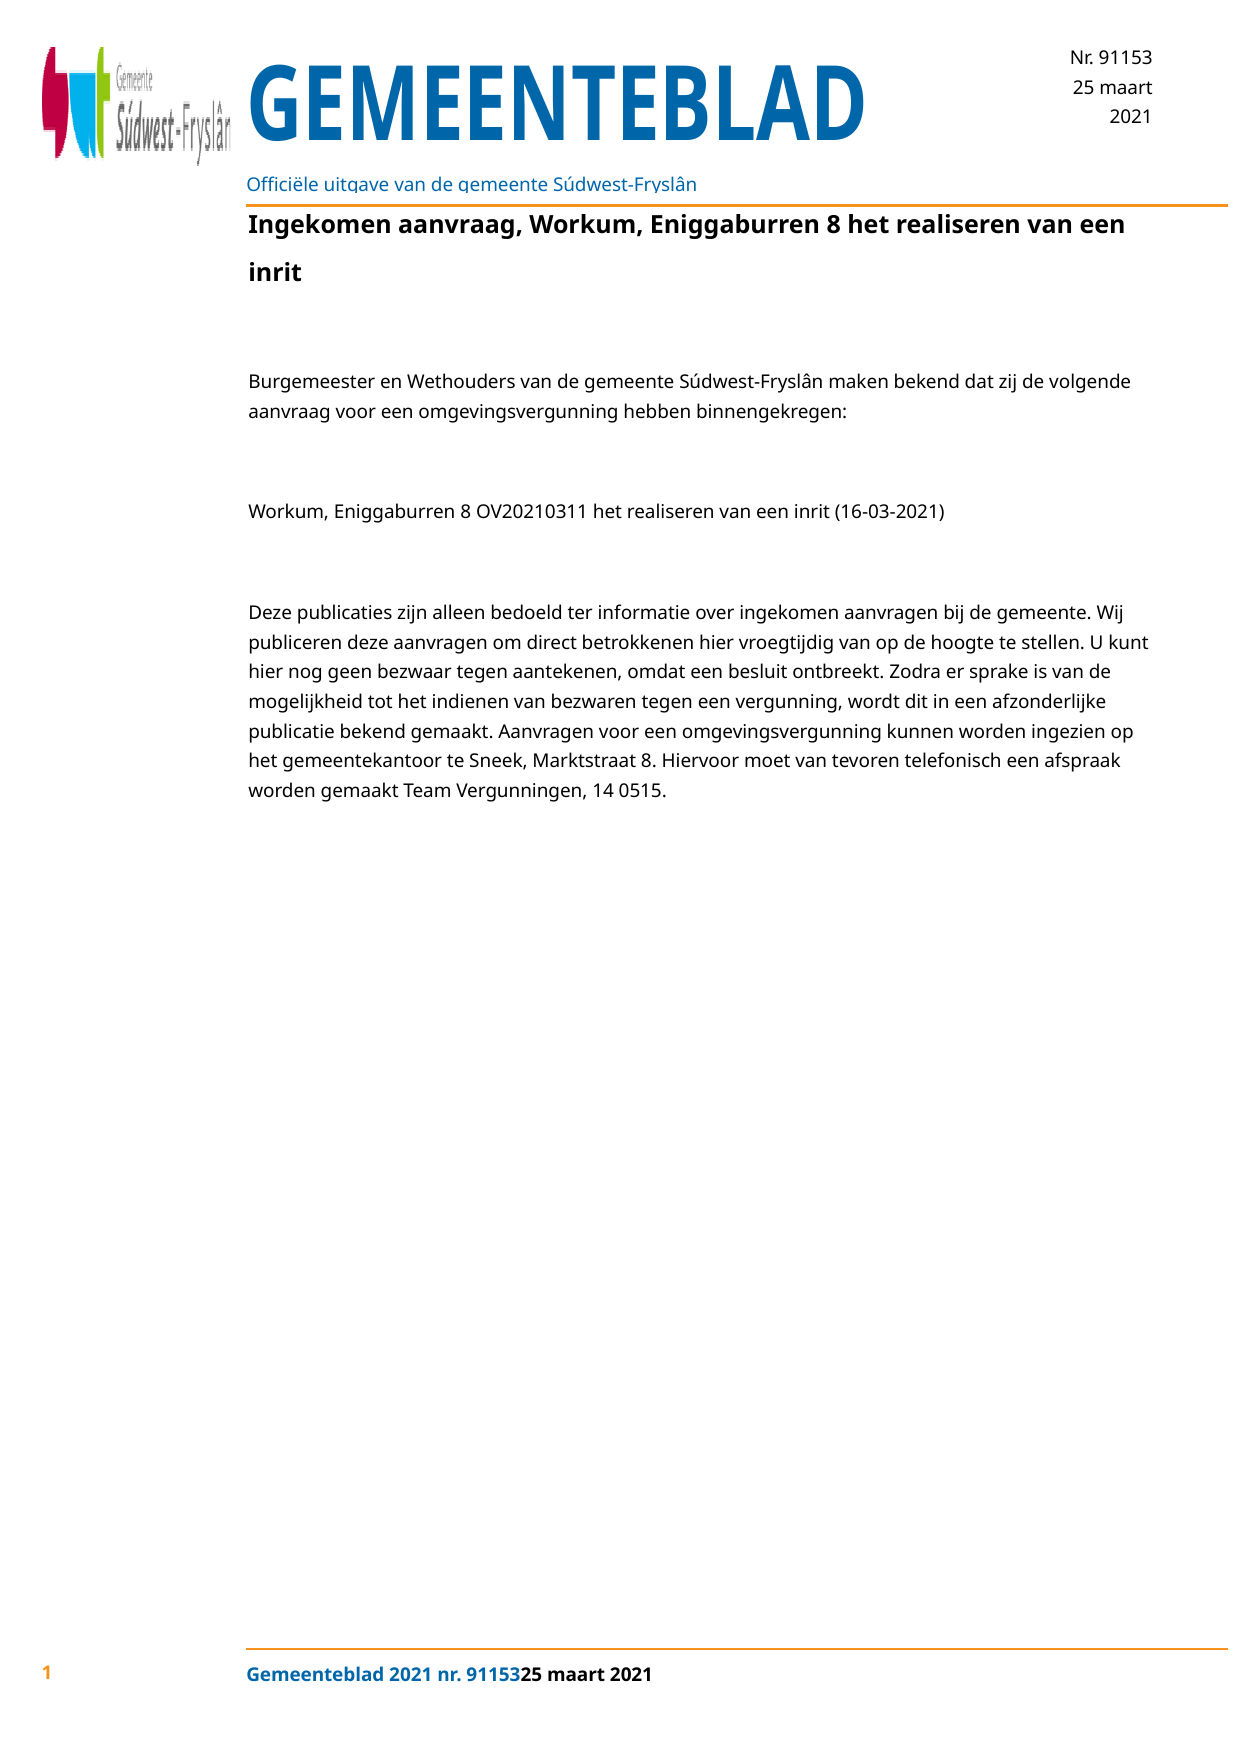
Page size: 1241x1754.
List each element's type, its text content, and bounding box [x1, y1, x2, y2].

picture [41, 47, 231, 172]
text Deze publicaties zijn alleen bedoeld ter informatie over ingekomen aanvragen bij de gemeente. Wij publiceren deze aanvragen om direct betrokkenen hier vroegtijdig van op de hoogte te stellen. U kunt hier nog geen bezwaar tegen aantekenen, omdat een besluit ontbreekt. Zodra er sprake is van de mogelijkheid tot het indienen van bezwaren tegen een vergunning, wordt dit in een afzonderlijke publicatie bekend gemaakt. Aanvragen voor een omgevingsvergunning kunnen worden ingezien op het gemeentekantoor te Sneek, Marktstraat 8. Hiervoor moet van tevoren telefonisch een afspraak worden gemaakt Team Vergunningen, 14 0515. [248, 599, 1152, 803]
text Workum, Eniggaburren 8 OV20210311 het realiseren van een inrit (16-03-2021) [248, 499, 1152, 524]
text Burgemeester en Wethouders van de gemeente Súdwest-Fryslân maken bekend dat zij de volgende aanvraag voor een omgevingsvergunning hebben binnengekregen: [248, 368, 1152, 424]
text Ingekomen aanvraag, Workum, Eniggaburren 8 het realiseren van een inrit [248, 207, 1152, 288]
